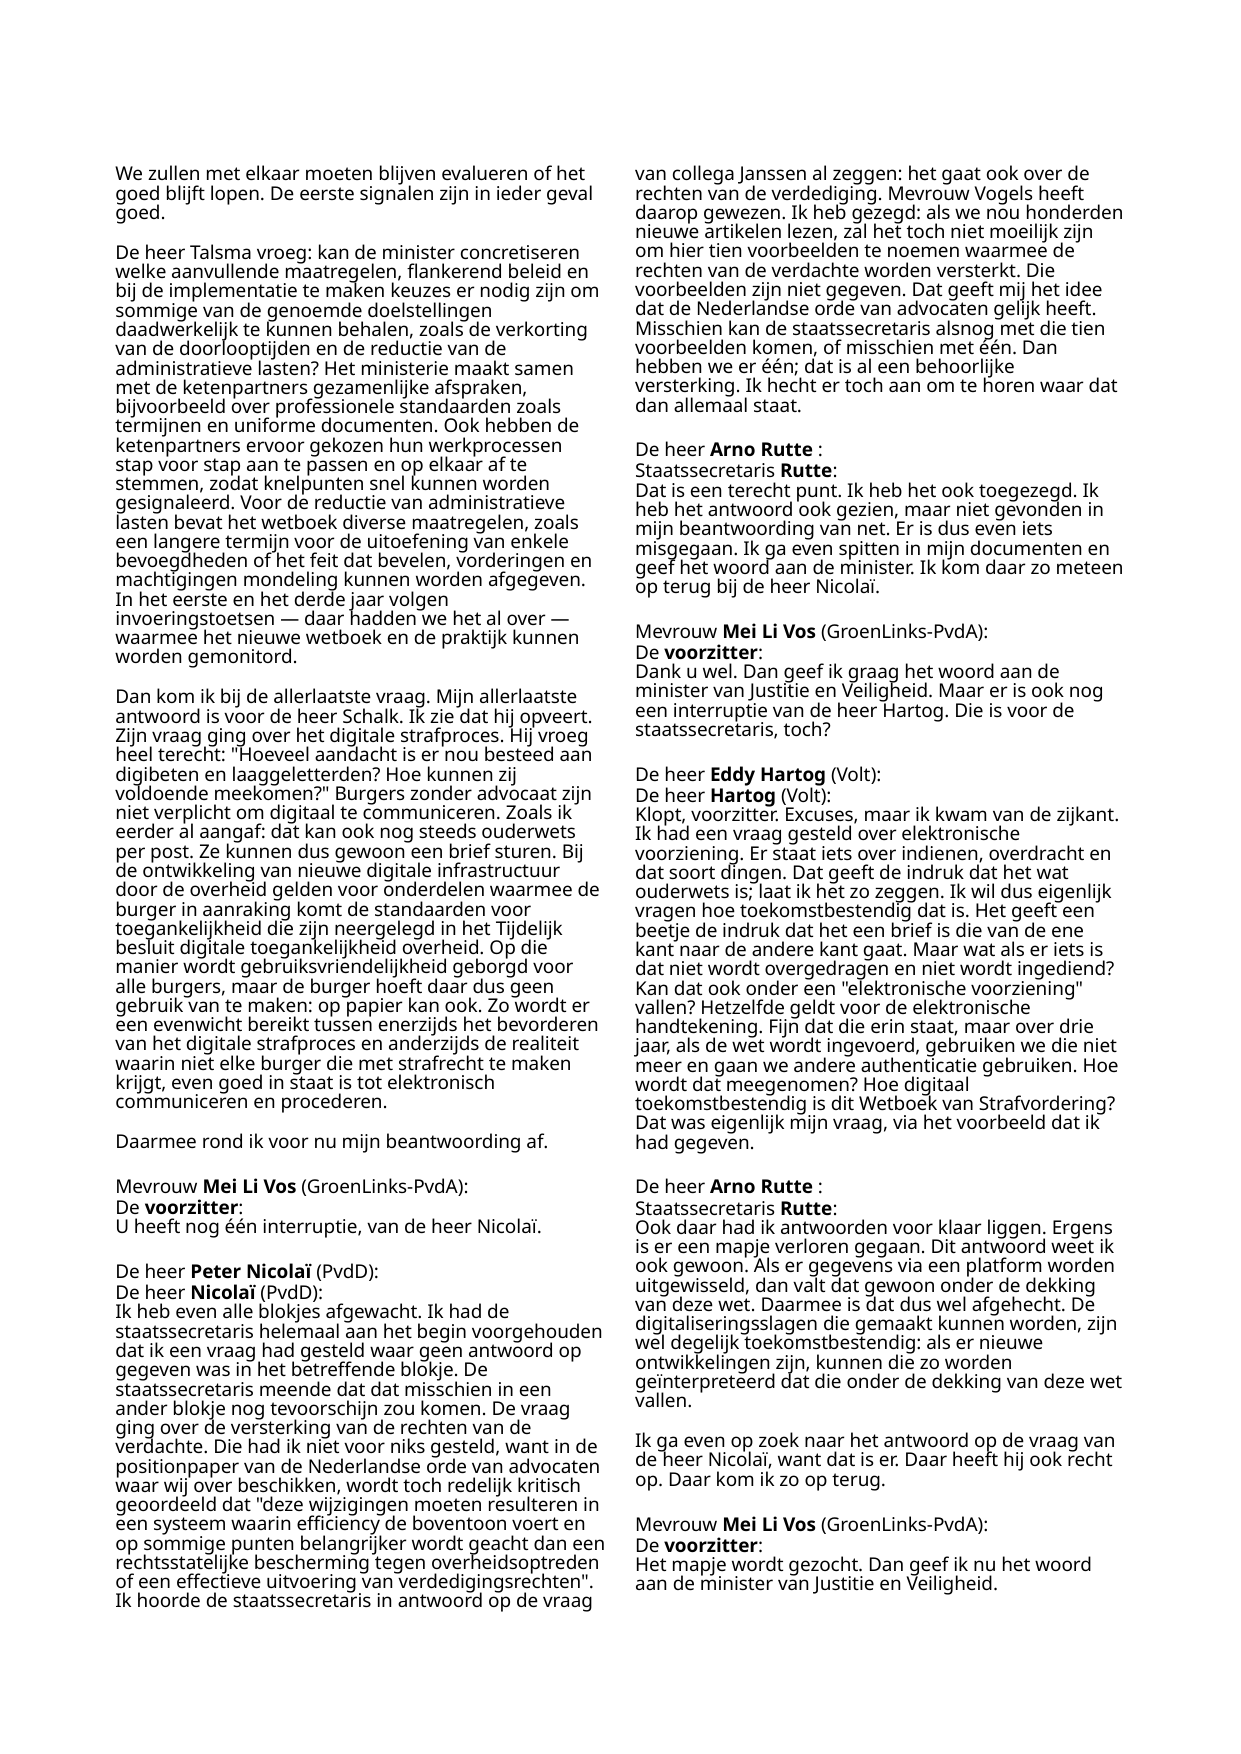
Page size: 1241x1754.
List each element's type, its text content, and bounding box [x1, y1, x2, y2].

text De heer Talsma vroeg: kan de minister concretiseren welke aanvullende maatregelen, flankerend beleid en bij de implementatie te maken keuzes er nodig zijn om sommige van de genoemde doelstellingen daadwerkelijk te kunnen behalen, zoals de verkorting van de doorlooptijden en de reductie van de administratieve lasten? Het ministerie maakt samen met de ketenpartners gezamenlijke afspraken, bijvoorbeeld over professionele standaarden zoals termijnen en uniforme documenten. Ook hebben de ketenpartners ervoor gekozen hun werkprocessen stap voor stap aan te passen en op elkaar af te stemmen, zodat knelpunten snel kunnen worden gesignaleerd. Voor de reductie van administratieve lasten bevat het wetboek diverse maatregelen, zoals een langere termijn voor de uitoefening van enkele bevoegdheden of het feit dat bevelen, vorderingen en machtigingen mondeling kunnen worden afgegeven. In het eerste en het derde jaar volgen invoeringstoetsen — daar hadden we het al over — waarmee het nieuwe wetboek en de praktijk kunnen worden gemonitord. [115, 244, 605, 668]
text Ik ga even op zoek naar het antwoord op de vraag van de heer Nicolaï, want dat is er. Daar heeft hij ook recht op. Daar kom ik zo op terug. [635, 1432, 1125, 1490]
text De heer Eddy Hartog (Volt): [635, 761, 1125, 787]
text van collega Janssen al zeggen: het gaat ook over de rechten van de verdediging. Mevrouw Vogels heeft daarop gewezen. Ik heb gezegd: als we nou honderden nieuwe artikelen lezen, zal het toch niet moeilijk zijn om hier tien voorbeelden te noemen waarmee de rechten van de verdachte worden versterkt. Die voorbeelden zijn niet gegeven. Dat geeft mij het idee dat de Nederlandse orde van advocaten gelijk heeft. Misschien kan de staatssecretaris alsnog met die tien voorbeelden komen, of misschien met één. Dan hebben we er één; dat is al een behoorlijke versterking. Ik hecht er toch aan om te horen waar dat dan allemaal staat. [635, 165, 1125, 416]
text Dat is een terecht punt. Ik heb het ook toegezegd. Ik heb het antwoord ook gezien, maar niet gevonden in mijn beantwoording van net. Er is dus even iets misgegaan. Ik ga even spitten in mijn documenten en geef het woord aan de minister. Ik kom daar zo meteen op terug bij de heer Nicolaï. [635, 482, 1125, 597]
text Staatssecretaris Rutte: [635, 1199, 1125, 1219]
text Dan kom ik bij de allerlaatste vraag. Mijn allerlaatste antwoord is voor de heer Schalk. Ik zie dat hij opveert. Zijn vraag ging over het digitale strafproces. Hij vroeg heel terecht: "Hoeveel aandacht is er nou besteed aan digibeten en laaggeletterden? Hoe kunnen zij voldoende meekomen?" Burgers zonder advocaat zijn niet verplicht om digitaal te communiceren. Zoals ik eerder al aangaf: dat kan ook nog steeds ouderwets per post. Ze kunnen dus gewoon een brief sturen. Bij de ontwikkeling van nieuwe digitale infrastructuur door de overheid gelden voor onderdelen waarmee de burger in aanraking komt de standaarden voor toegankelijkheid die zijn neergelegd in het Tijdelijk besluit digitale toegankelijkheid overheid. Op die manier wordt gebruiksvriendelijkheid geborgd voor alle burgers, maar de burger hoeft daar dus geen gebruik van te maken: op papier kan ook. Zo wordt er een evenwicht bereikt tussen enerzijds het bevorderen van het digitale strafproces en anderzijds de realiteit waarin niet elke burger die met strafrecht te maken krijgt, even goed in staat is tot elektronisch communiceren en procederen. [115, 688, 605, 1112]
text Ik heb even alle blokjes afgewacht. Ik had de staatssecretaris helemaal aan het begin voorgehouden dat ik een vraag had gesteld waar geen antwoord op gegeven was in het betreffende blokje. De staatssecretaris meende dat dat misschien in een ander blokje nog tevoorschijn zou komen. De vraag ging over de versterking van de rechten van de verdachte. Die had ik niet voor niks gesteld, want in de positionpaper van de Nederlandse orde van advocaten waar wij over beschikken, wordt toch redelijk kritisch geoordeeld dat "deze wijzigingen moeten resulteren in een systeem waarin efficiency de boventoon voert en op sommige punten belangrijker wordt geacht dan een rechtsstatelijke bescherming tegen overheidsoptreden of een effectieve uitvoering van verdedigingsrechten". Ik hoorde de staatssecretaris in antwoord op de vraag [115, 1303, 605, 1612]
text Mevrouw Mei Li Vos (GroenLinks-PvdA): [635, 1511, 1125, 1537]
text Staatssecretaris Rutte: [635, 462, 1125, 482]
text Ook daar had ik antwoorden voor klaar liggen. Ergens is er een mapje verloren gegaan. Dit antwoord weet ik ook gewoon. Als er gegevens via een platform worden uitgewisseld, dan valt dat gewoon onder de dekking van deze wet. Daarmee is dat dus wel afgehecht. De digitaliseringsslagen die gemaakt kunnen worden, zijn wel degelijk toekomstbestendig: als er nieuwe ontwikkelingen zijn, kunnen die zo worden geïnterpreteerd dat die onder de dekking van deze wet vallen. [635, 1219, 1125, 1411]
text De voorzitter: [635, 644, 1125, 663]
text Het mapje wordt gezocht. Dan geef ik nu het woord aan de minister van Justitie en Veiligheid. [635, 1556, 1125, 1594]
text Dank u wel. Dan geef ik graag het woord aan de minister van Justitie en Veiligheid. Maar er is ook nog een interruptie van de heer Hartog. Die is voor de staatssecretaris, toch? [635, 663, 1125, 740]
text We zullen met elkaar moeten blijven evalueren of het goed blijft lopen. De eerste signalen zijn in ieder geval goed. [115, 165, 605, 223]
text U heeft nog één interruptie, van de heer Nicolaï. [115, 1218, 605, 1238]
text De heer Nicolaï (PvdD): [115, 1284, 605, 1303]
text Mevrouw Mei Li Vos (GroenLinks-PvdA): [635, 618, 1125, 644]
text De heer Arno Rutte : [635, 437, 1125, 462]
text Mevrouw Mei Li Vos (GroenLinks-PvdA): [115, 1173, 605, 1199]
text De voorzitter: [115, 1199, 605, 1218]
text De heer Peter Nicolaï (PvdD): [115, 1258, 605, 1284]
text De heer Arno Rutte : [635, 1174, 1125, 1199]
text De voorzitter: [635, 1537, 1125, 1556]
text De heer Hartog (Volt): [635, 787, 1125, 806]
text Daarmee rond ik voor nu mijn beantwoording af. [115, 1133, 605, 1152]
text Klopt, voorzitter. Excuses, maar ik kwam van de zijkant. Ik had een vraag gesteld over elektronische voorziening. Er staat iets over indienen, overdracht en dat soort dingen. Dat geeft de indruk dat het wat ouderwets is; laat ik het zo zeggen. Ik wil dus eigenlijk vragen hoe toekomstbestendig dat is. Het geeft een beetje de indruk dat het een brief is die van de ene kant naar de andere kant gaat. Maar wat als er iets is dat niet wordt overgedragen en niet wordt ingediend? Kan dat ook onder een "elektronische voorziening" vallen? Hetzelfde geldt voor de elektronische handtekening. Fijn dat die erin staat, maar over drie jaar, als de wet wordt ingevoerd, gebruiken we die niet meer en gaan we andere authenticatie gebruiken. Hoe wordt dat meegenomen? Hoe digitaal toekomstbestendig is dit Wetboek van Strafvordering? Dat was eigenlijk mijn vraag, via het voorbeeld dat ik had gegeven. [635, 806, 1125, 1153]
